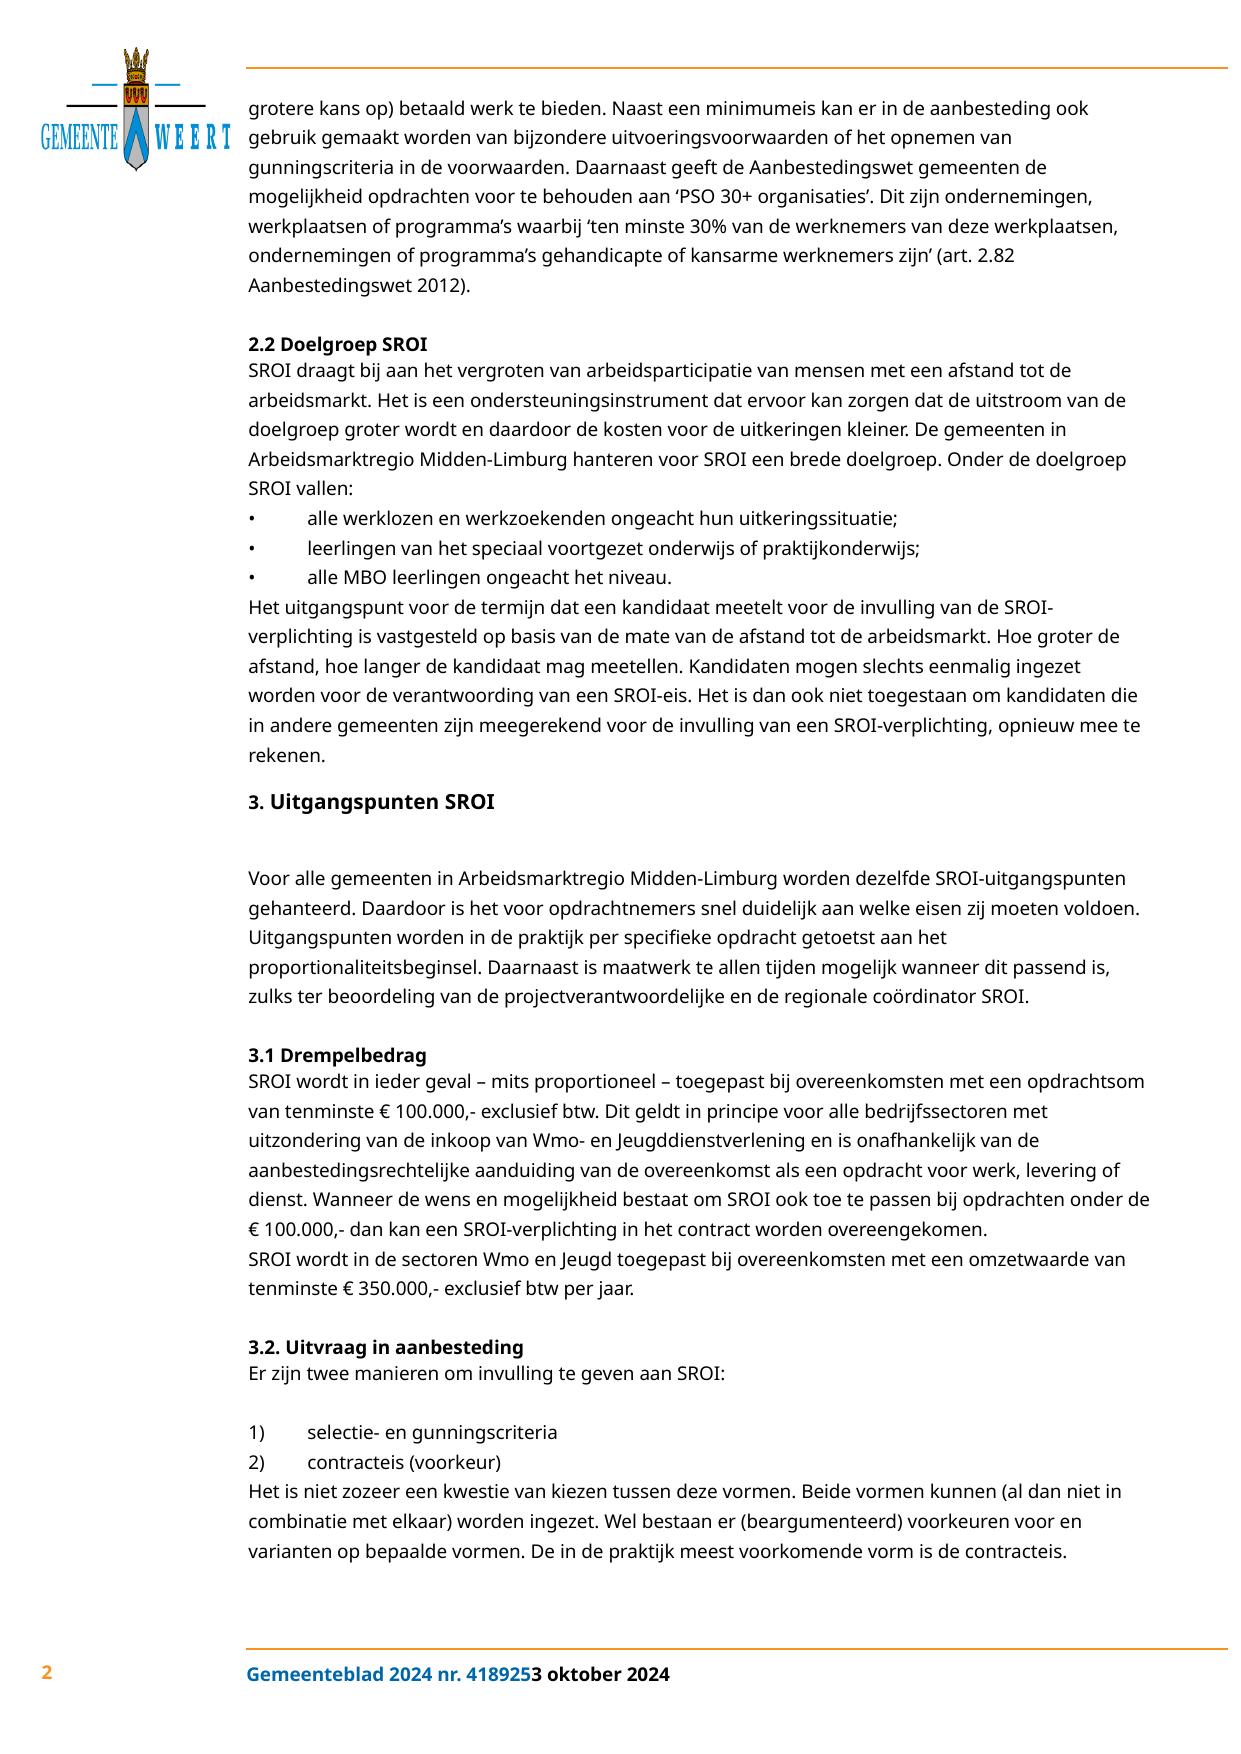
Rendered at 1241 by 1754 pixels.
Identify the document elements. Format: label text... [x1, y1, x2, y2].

text SROI wordt in ieder geval – mits proportioneel – toegepast bij overeenkomsten met een opdrachtsom van tenminste € 100.000,- exclusief btw. Dit geldt in principe voor alle bedrijfssectoren met uitzondering van de inkoop van Wmo- en Jeugddienstverlening en is onafhankelijk van de aanbestedingsrechtelijke aanduiding van de overeenkomst als een opdracht voor werk, levering of dienst. Wanneer de wens en mogelijkheid bestaat om SROI ook toe te passen bij opdrachten onder de € 100.000,- dan kan een SROI-verplichting in het contract worden overeengekomen. [248, 1068, 1152, 1242]
picture [41, 47, 231, 172]
text SROI draagt bij aan het vergroten van arbeidsparticipatie van mensen met een afstand tot de arbeidsmarkt. Het is een ondersteuningsinstrument dat ervoor kan zorgen dat de uitstroom van de doelgroep groter wordt en daardoor de kosten voor de uitkeringen kleiner. De gemeenten in Arbeidsmarktregio Midden-Limburg hanteren voor SROI een brede doelgroep. Onder de doelgroep SROI vallen: [248, 357, 1152, 501]
text 3.2. Uitvraag in aanbesteding [248, 1334, 1152, 1360]
text Voor alle gemeenten in Arbeidsmarktregio Midden-Limburg worden dezelfde SROI-uitgangspunten gehanteerd. Daardoor is het voor opdrachtnemers snel duidelijk aan welke eisen zij moeten voldoen. Uitgangspunten worden in de praktijk per specifieke opdracht getoetst aan het proportionaliteitsbeginsel. Daarnaast is maatwerk te allen tijden mogelijk wanneer dit passend is, zulks ter beoordeling van de projectverantwoordelijke en de regionale coördinator SROI. [248, 865, 1152, 1009]
text Het is niet zozeer een kwestie van kiezen tussen deze vormen. Beide vormen kunnen (al dan niet in combinatie met elkaar) worden ingezet. Wel bestaan er (beargumenteerd) voorkeuren voor en varianten op bepaalde vormen. De in de praktijk meest voorkomende vorm is de contracteis. [248, 1479, 1152, 1563]
list alle werklozen en werkzoekenden ongeacht hun uitkeringssituatie; [248, 505, 1152, 531]
list selectie- en gunningscriteria [248, 1419, 1152, 1445]
list contracteis (voorkeur) [248, 1449, 1152, 1475]
text 3. Uitgangspunten SROI [248, 787, 1152, 816]
list leerlingen van het speciaal voortgezet onderwijs of praktijkonderwijs; [248, 535, 1152, 560]
text grotere kans op) betaald werk te bieden. Naast een minimumeis kan er in de aanbesteding ook gebruik gemaakt worden van bijzondere uitvoeringsvoorwaarden of het opnemen van gunningscriteria in de voorwaarden. Daarnaast geeft de Aanbestedingswet gemeenten de mogelijkheid opdrachten voor te behouden aan ‘PSO 30+ organisaties’. Dit zijn ondernemingen, werkplaatsen of programma’s waarbij ‘ten minste 30% van de werknemers van deze werkplaatsen, ondernemingen of programma’s gehandicapte of kansarme werknemers zijn’ (art. 2.82 Aanbestedingswet 2012). [248, 95, 1152, 298]
text Het uitgangspunt voor de termijn dat een kandidaat meetelt voor de invulling van de SROI-verplichting is vastgesteld op basis van de mate van de afstand tot de arbeidsmarkt. Hoe groter de afstand, hoe langer de kandidaat mag meetellen. Kandidaten mogen slechts eenmalig ingezet worden voor de verantwoording van een SROI-eis. Het is dan ook niet toegestaan om kandidaten die in andere gemeenten zijn meegerekend voor de invulling van een SROI-verplichting, opnieuw mee te rekenen. [248, 594, 1152, 767]
text SROI wordt in de sectoren Wmo en Jeugd toegepast bij overeenkomsten met een omzetwaarde van tenminste € 350.000,- exclusief btw per jaar. [248, 1246, 1152, 1301]
text 2.2 Doelgroep SROI [248, 331, 1152, 357]
list alle MBO leerlingen ongeacht het niveau. [248, 564, 1152, 590]
text 3.1 Drempelbedrag [248, 1043, 1152, 1068]
text Er zijn twee manieren om invulling te geven aan SROI: [248, 1360, 1152, 1386]
